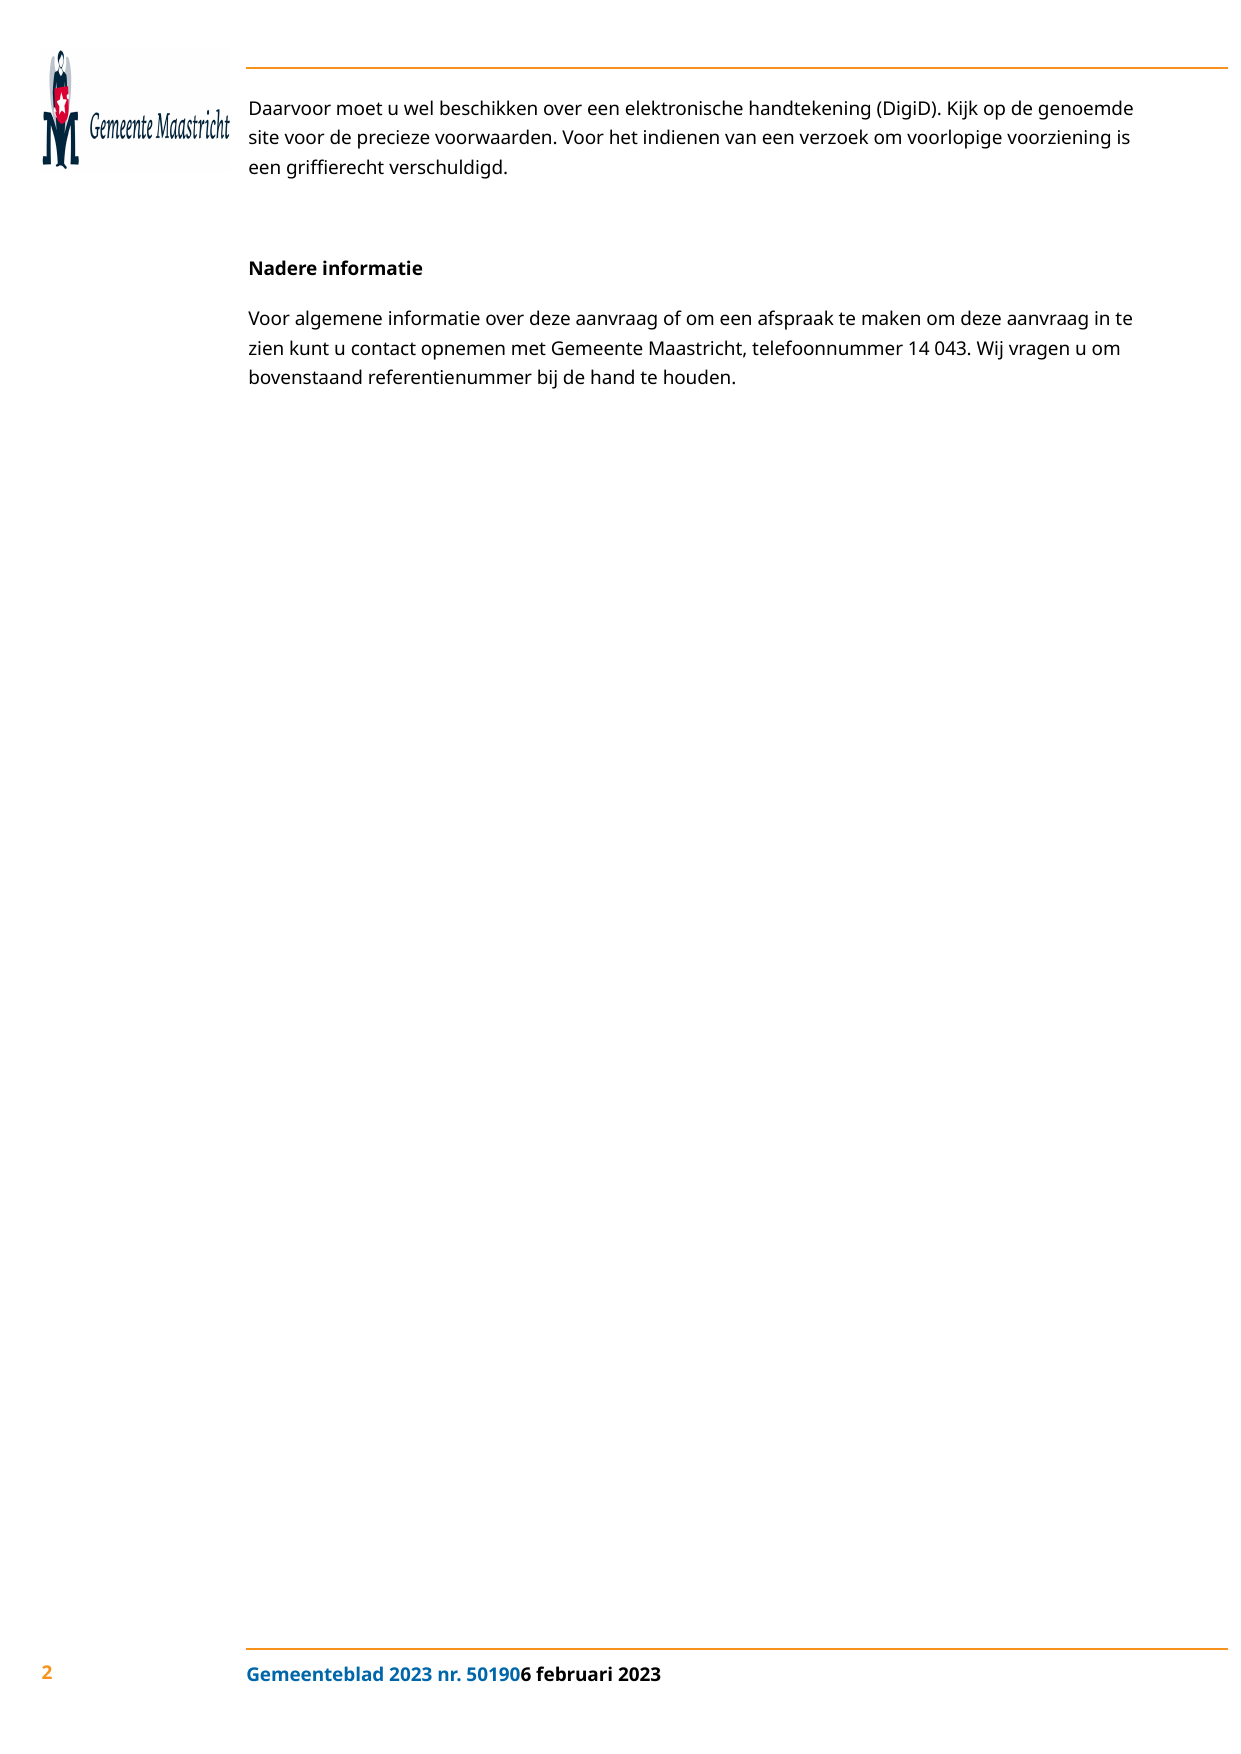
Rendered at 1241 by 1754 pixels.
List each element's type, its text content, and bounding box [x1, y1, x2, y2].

picture [41, 47, 231, 172]
text Voor algemene informatie over deze aanvraag of om een afspraak te maken om deze aanvraag in te zien kunt u contact opnemen met Gemeente Maastricht, telefoonnummer 14 043. Wij vragen u om bovenstaand referentienummer bij de hand te houden. [248, 305, 1152, 390]
text Daarvoor moet u wel beschikken over een elektronische handtekening (DigiD). Kijk op de genoemde site voor de precieze voorwaarden. Voor het indienen van een verzoek om voorlopige voorziening is een griffierecht verschuldigd. [248, 95, 1152, 180]
text Nadere informatie [248, 255, 1152, 281]
